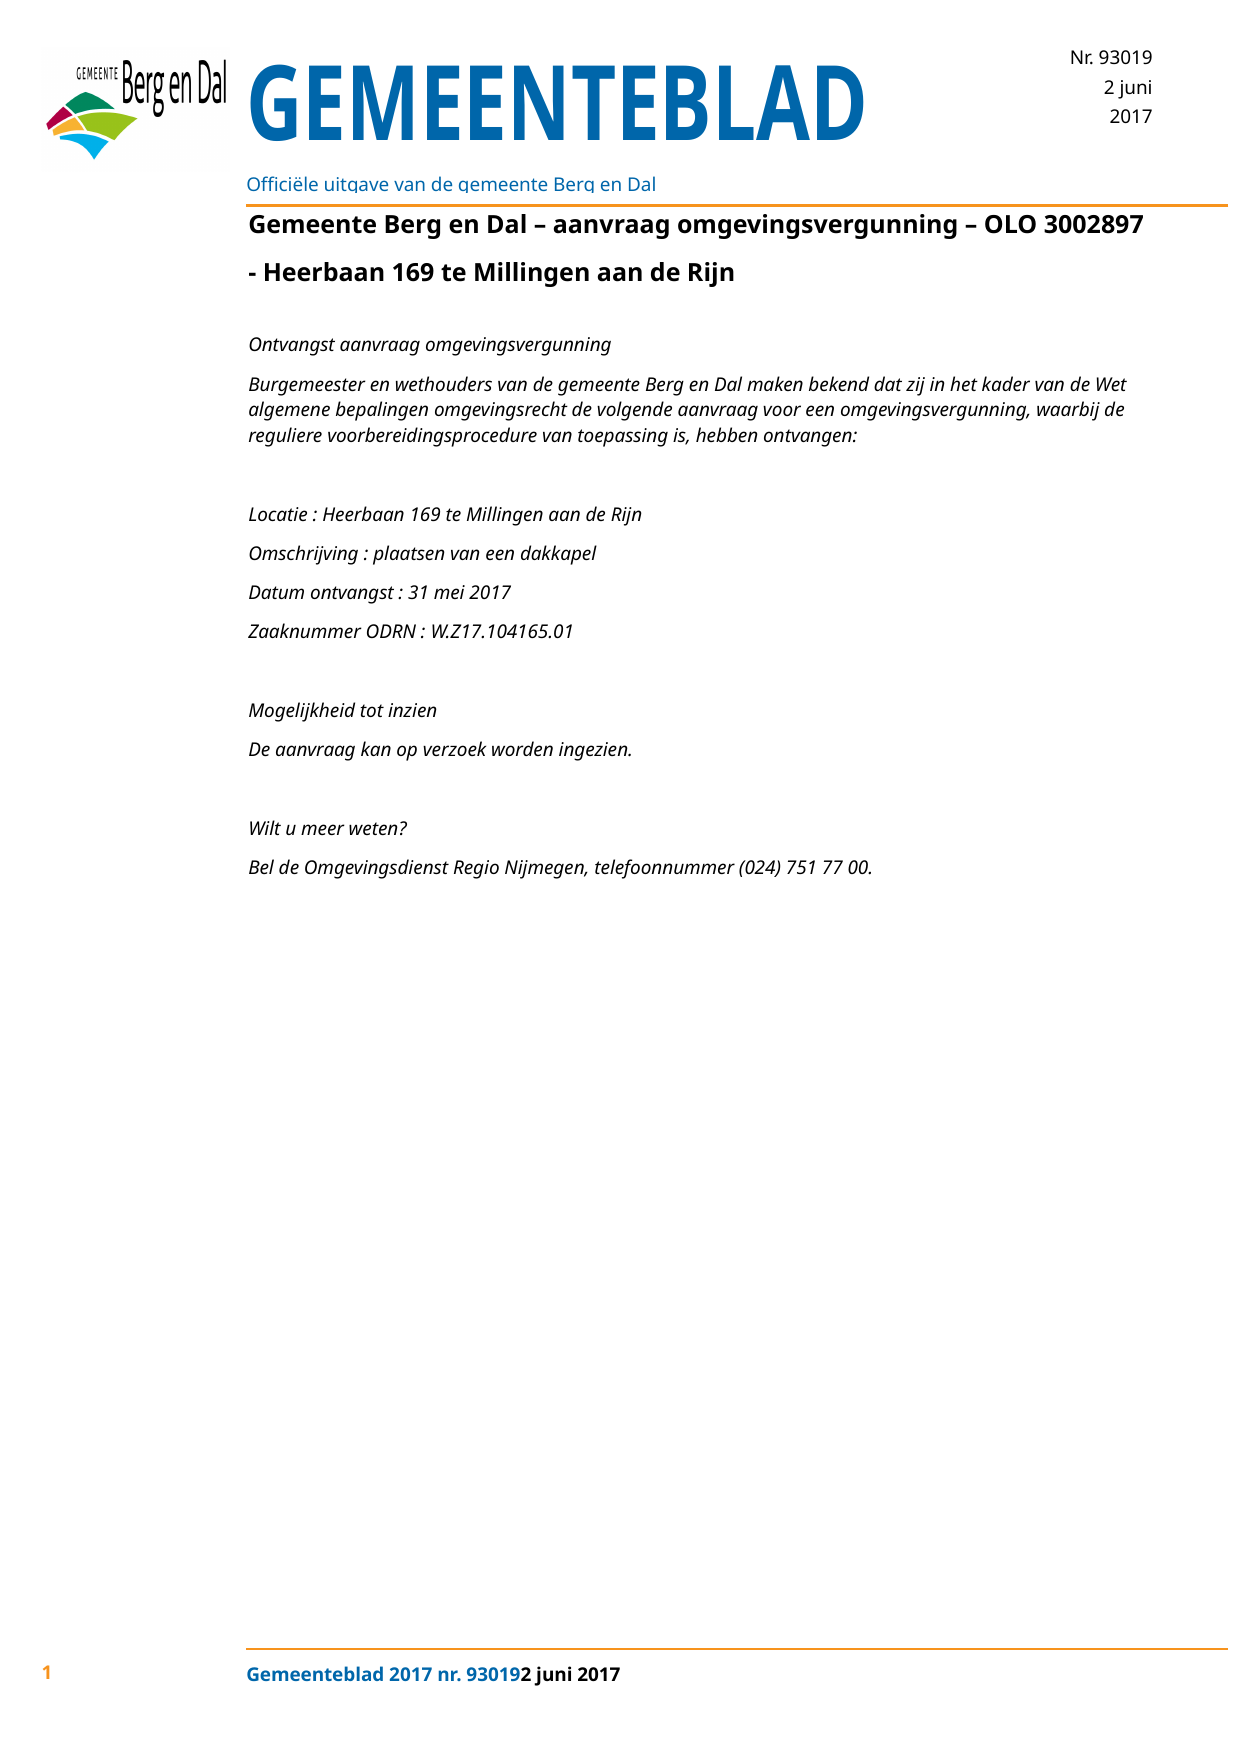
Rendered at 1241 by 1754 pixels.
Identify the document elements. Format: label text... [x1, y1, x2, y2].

text Zaaknummer ODRN : W.Z17.104165.01 [248, 618, 1152, 644]
text Mogelijkheid tot inzien [248, 697, 1152, 723]
text Ontvangst aanvraag omgevingsvergunning [248, 331, 1152, 357]
picture [41, 47, 231, 172]
text Wilt u meer weten? [248, 815, 1152, 841]
text De aanvraag kan op verzoek worden ingezien. [248, 736, 1152, 762]
text Burgemeester en wethouders van de gemeente Berg en Dal maken bekend dat zij in het kader van de Wet algemene bepalingen omgevingsrecht de volgende aanvraag voor een omgevingsvergunning, waarbij de reguliere voorbereidingsprocedure van toepassing is, hebben ontvangen: [248, 371, 1152, 448]
text Omschrijving : plaatsen van een dakkapel [248, 540, 1152, 566]
text Bel de Omgevingsdienst Regio Nijmegen, telefoonnummer (024) 751 77 00. [248, 854, 1152, 880]
text Datum ontvangst : 31 mei 2017 [248, 579, 1152, 605]
text Locatie : Heerbaan 169 te Millingen aan de Rijn [248, 501, 1152, 526]
text Gemeente Berg en Dal – aanvraag omgevingsvergunning – OLO 3002897 - Heerbaan 169 te Millingen aan de Rijn [248, 207, 1152, 288]
